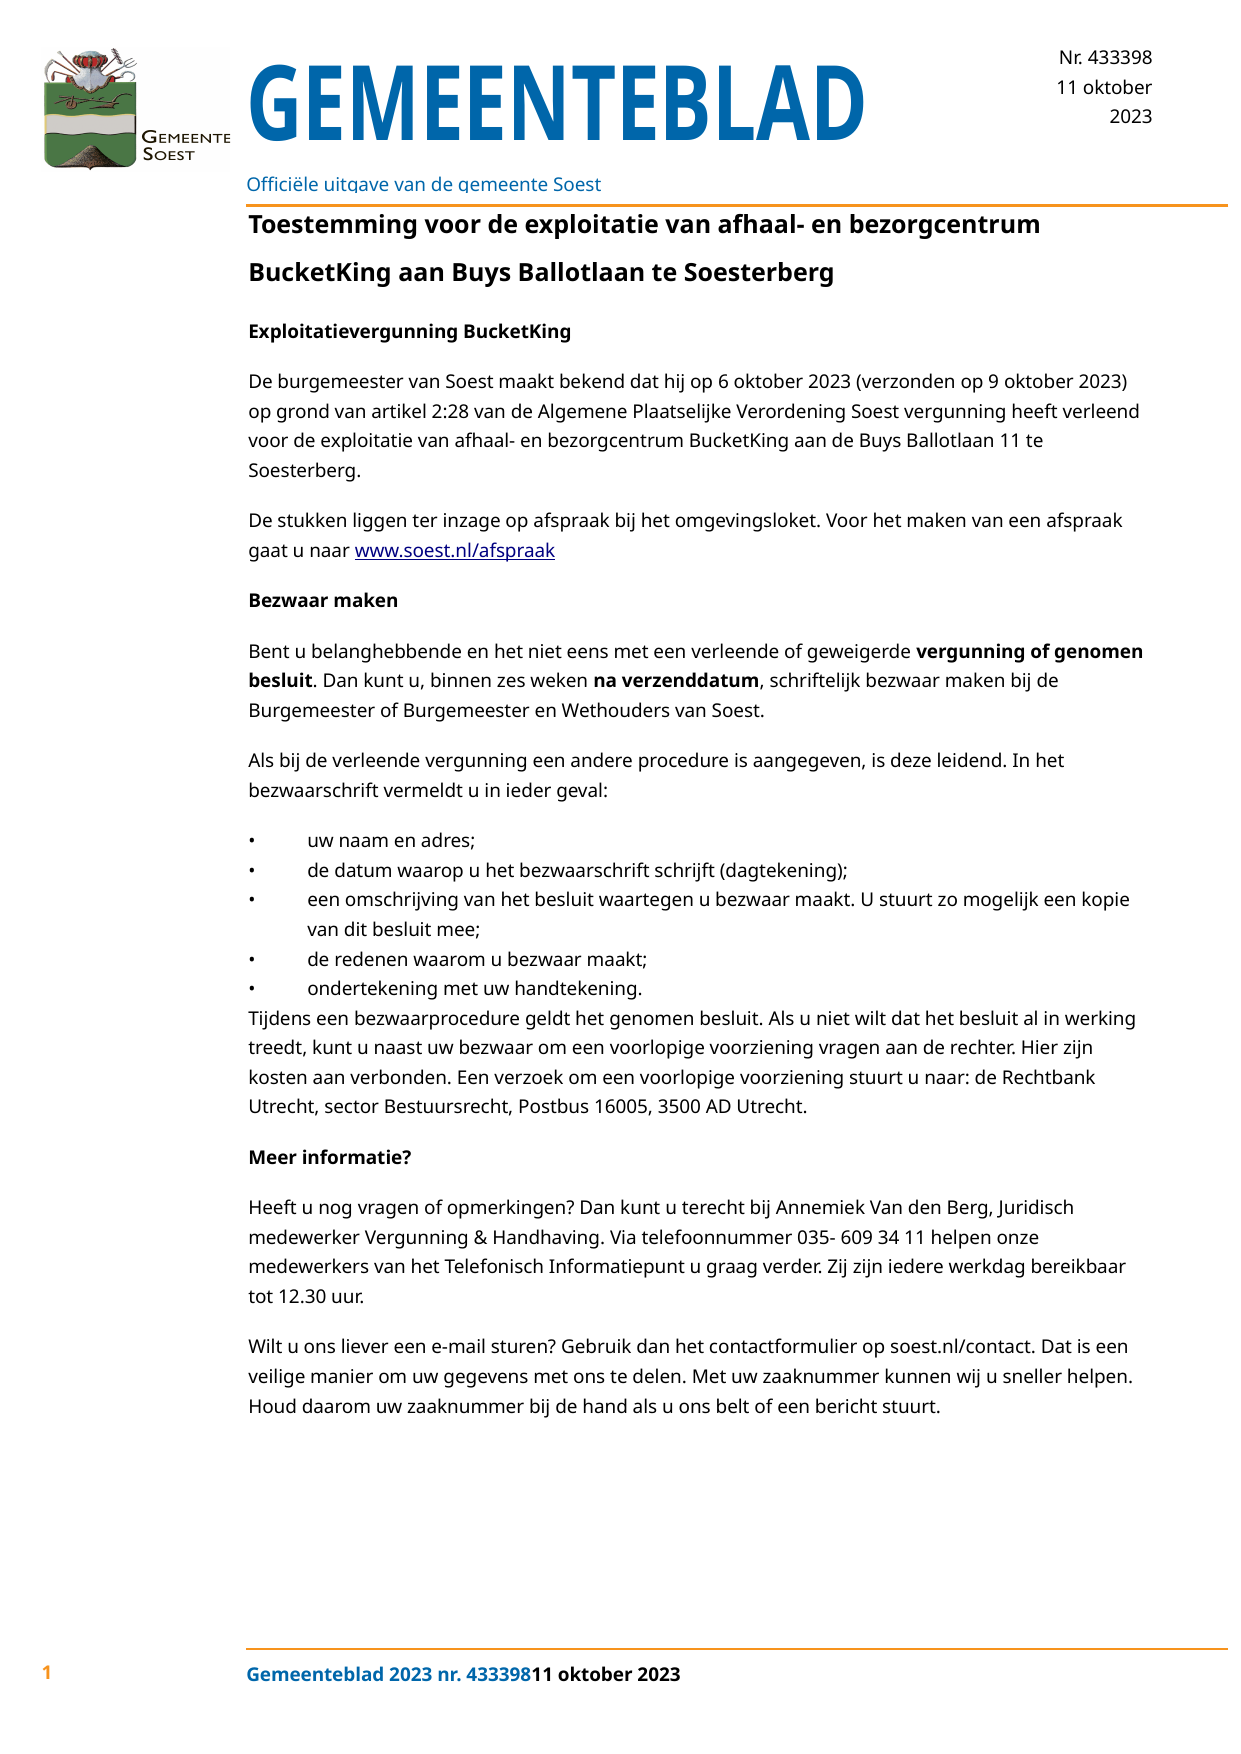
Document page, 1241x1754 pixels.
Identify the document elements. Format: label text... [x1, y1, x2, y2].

text Exploitatievergunning BucketKing [248, 318, 1152, 344]
text Toestemming voor de exploitatie van afhaal- en bezorgcentrum BucketKing aan Buys Ballotlaan te Soesterberg [248, 207, 1152, 288]
text Heeft u nog vragen of opmerkingen? Dan kunt u terecht bij Annemiek Van den Berg, Juridisch medewerker Vergunning & Handhaving. Via telefoonnummer 035- 609 34 11 helpen onze medewerkers van het Telefonisch Informatiepunt u graag verder. Zij zijn iedere werkdag bereikbaar tot 12.30 uur. [248, 1194, 1152, 1309]
list de datum waarop u het bezwaarschrift schrijft (dagtekening); [248, 857, 1152, 883]
text De burgemeester van Soest maakt bekend dat hij op 6 oktober 2023 (verzonden op 9 oktober 2023) op grond van artikel 2:28 van de Algemene Plaatselijke Verordening Soest vergunning heeft verleend voor de exploitatie van afhaal- en bezorgcentrum BucketKing aan de Buys Ballotlaan 11 te Soesterberg. [248, 368, 1152, 483]
text Tijdens een bezwaarprocedure geldt het genomen besluit. Als u niet wilt dat het besluit al in werking treedt, kunt u naast uw bezwaar om een voorlopige voorziening vragen aan de rechter. Hier zijn kosten aan verbonden. Een verzoek om een voorlopige voorziening stuurt u naar: de Rechtbank Utrecht, sector Bestuursrecht, Postbus 16005, 3500 AD Utrecht. [248, 1005, 1152, 1119]
picture [41, 47, 231, 172]
list ondertekening met uw handtekening. [248, 975, 1152, 1001]
text Bent u belanghebbende en het niet eens met een verleende of geweigerde vergunning of genomen besluit. Dan kunt u, binnen zes weken na verzenddatum, schriftelijk bezwaar maken bij de Burgemeester of Burgemeester en Wethouders van Soest. [248, 638, 1152, 723]
text Wilt u ons liever een e-mail sturen? Gebruik dan het contactformulier op soest.nl/contact. Dat is een veilige manier om uw gegevens met ons te delen. Met uw zaaknummer kunnen wij u sneller helpen. Houd daarom uw zaaknummer bij de hand als u ons belt of een bericht stuurt. [248, 1334, 1152, 1419]
list de redenen waarom u bezwaar maakt; [248, 946, 1152, 972]
text Als bij de verleende vergunning een andere procedure is aangegeven, is deze leidend. In het bezwaarschrift vermeldt u in ieder geval: [248, 747, 1152, 803]
text De stukken liggen ter inzage op afspraak bij het omgevingsloket. Voor het maken van een afspraak gaat u naar www.soest.nl/afspraak [248, 507, 1152, 563]
list uw naam en adres; [248, 827, 1152, 853]
text Bezwaar maken [248, 587, 1152, 613]
list een omschrijving van het besluit waartegen u bezwaar maakt. U stuurt zo mogelijk een kopie van dit besluit mee; [248, 887, 1152, 942]
text Meer informatie? [248, 1144, 1152, 1170]
